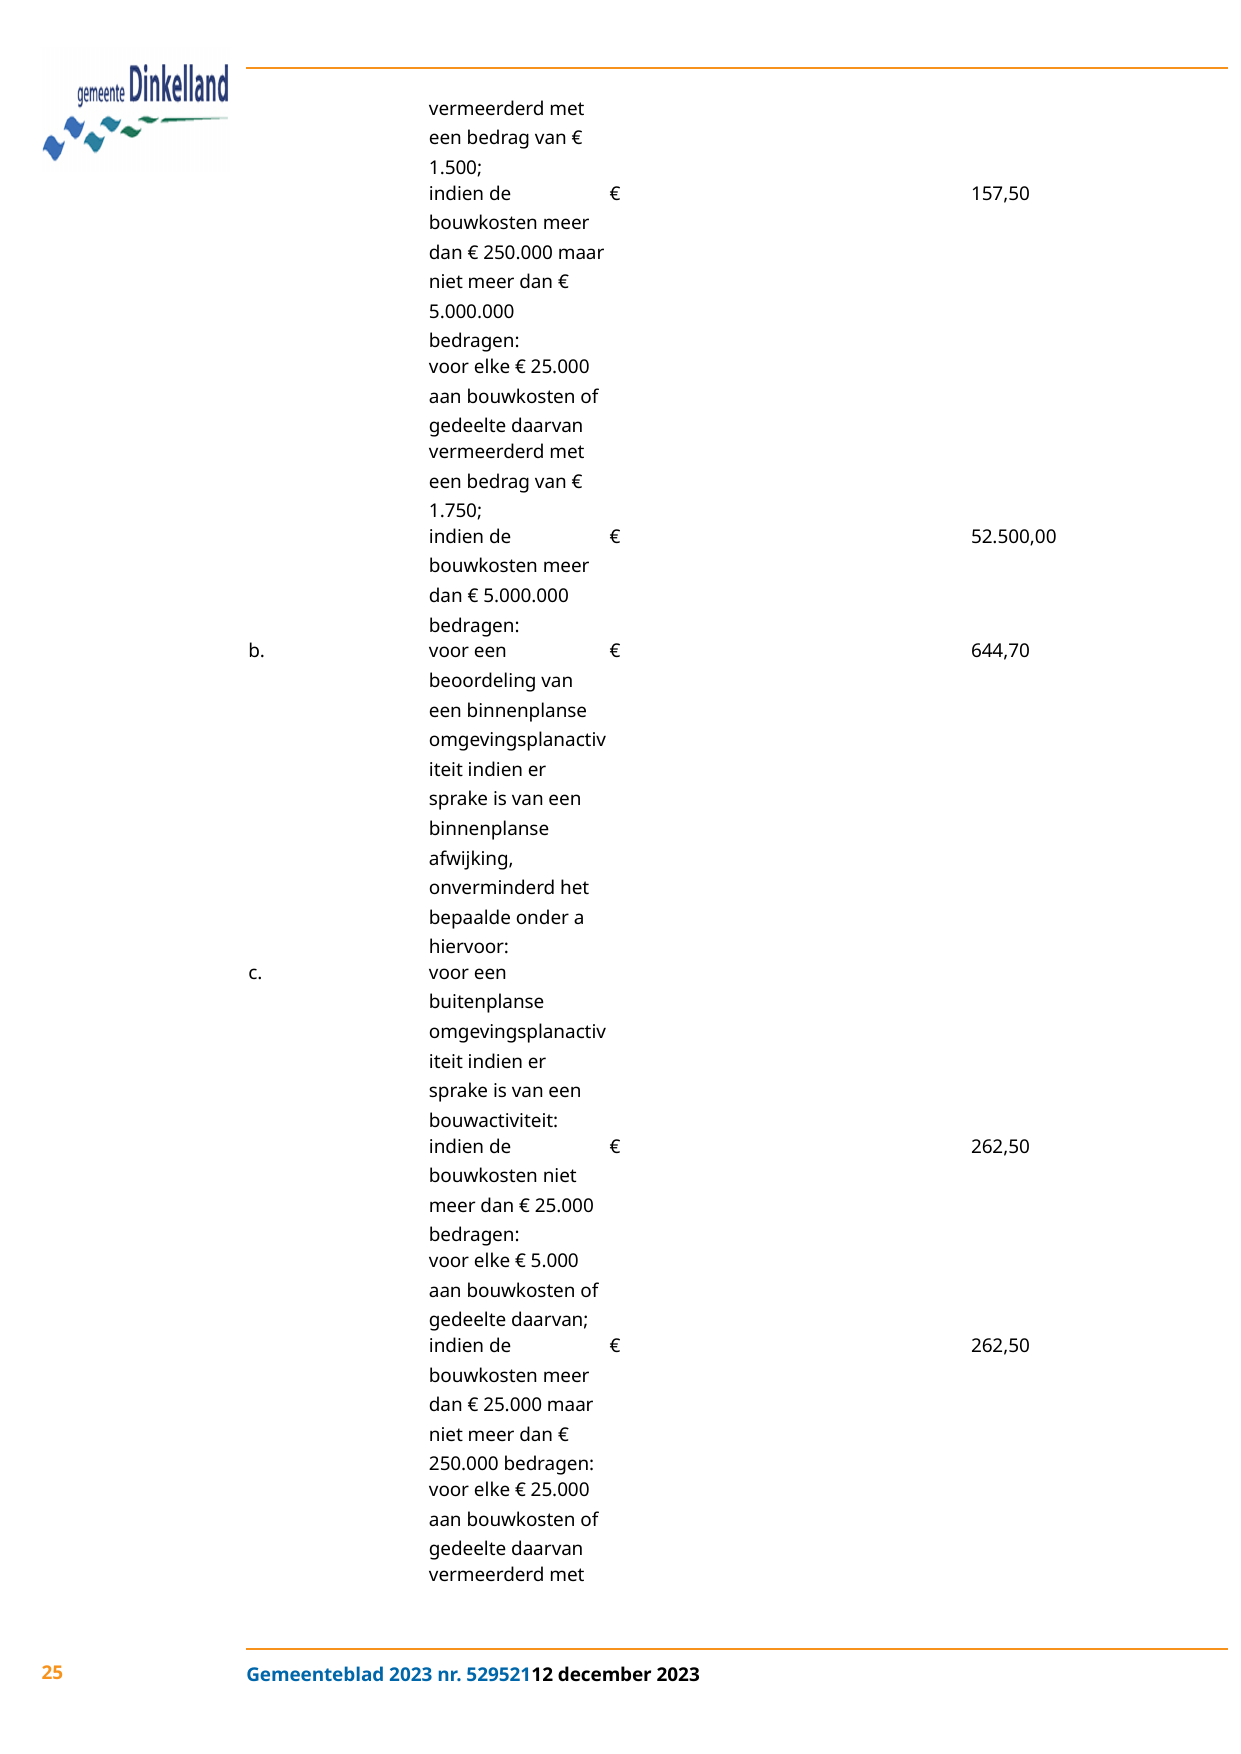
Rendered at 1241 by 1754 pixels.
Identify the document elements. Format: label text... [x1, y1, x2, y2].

table_cell [248, 1332, 429, 1476]
table_cell [248, 1247, 429, 1332]
table_cell [609, 1561, 971, 1587]
table_cell vermeerderd met [429, 1561, 609, 1587]
picture [41, 47, 231, 172]
table_cell [609, 438, 971, 523]
table_cell [971, 959, 1152, 1133]
table_cell € [609, 638, 971, 959]
table_cell [248, 1561, 429, 1587]
table_cell [971, 1476, 1152, 1561]
table_cell 157,50 [971, 180, 1152, 353]
table_cell voor elke € 25.000 aan bouwkosten of gedeelte daarvan [429, 1476, 609, 1561]
table_cell 644,70 [971, 638, 1152, 959]
table_cell € [609, 180, 971, 353]
table_cell [971, 95, 1152, 180]
table_cell [248, 438, 429, 523]
table_cell [248, 1476, 429, 1561]
table_cell [248, 523, 429, 638]
table_cell 52.500,00 [971, 523, 1152, 638]
table_cell indien de bouwkosten niet meer dan € 25.000 bedragen: [429, 1133, 609, 1247]
table_cell indien de bouwkosten meer dan € 5.000.000 bedragen: [429, 523, 609, 638]
table_cell [609, 1476, 971, 1561]
table_cell voor elke € 25.000 aan bouwkosten of gedeelte daarvan [429, 353, 609, 438]
table_cell 262,50 [971, 1133, 1152, 1247]
table_cell [971, 438, 1152, 523]
table_cell 262,50 [971, 1332, 1152, 1476]
table_cell voor een beoordeling van een binnenplanse omgevingsplanactiviteit indien er sprake is van een binnenplanse afwijking, onverminderd het bepaalde onder a hiervoor: [429, 638, 609, 959]
table_cell vermeerderd met een bedrag van € 1.500; [429, 95, 609, 180]
table_cell € [609, 523, 971, 638]
table_cell [609, 959, 971, 1133]
table_cell [609, 1247, 971, 1332]
table_cell € [609, 1332, 971, 1476]
table_cell [248, 95, 429, 180]
table_cell vermeerderd met een bedrag van € 1.750; [429, 438, 609, 523]
table_cell indien de bouwkosten meer dan € 25.000 maar niet meer dan € 250.000 bedragen: [429, 1332, 609, 1476]
table_cell [609, 353, 971, 438]
table_cell b. [248, 638, 429, 959]
table_cell [971, 353, 1152, 438]
table_cell [248, 1133, 429, 1247]
table_cell voor elke € 5.000 aan bouwkosten of gedeelte daarvan; [429, 1247, 609, 1332]
table_cell [971, 1561, 1152, 1587]
table_cell [248, 353, 429, 438]
table_cell € [609, 1133, 971, 1247]
table_cell [609, 95, 971, 180]
table_cell c. [248, 959, 429, 1133]
table_cell [971, 1247, 1152, 1332]
table_cell voor een buitenplanse omgevingsplanactiviteit indien er sprake is van een bouwactiviteit: [429, 959, 609, 1133]
table_cell indien de bouwkosten meer dan € 250.000 maar niet meer dan € 5.000.000 bedragen: [429, 180, 609, 353]
table_cell [248, 180, 429, 353]
